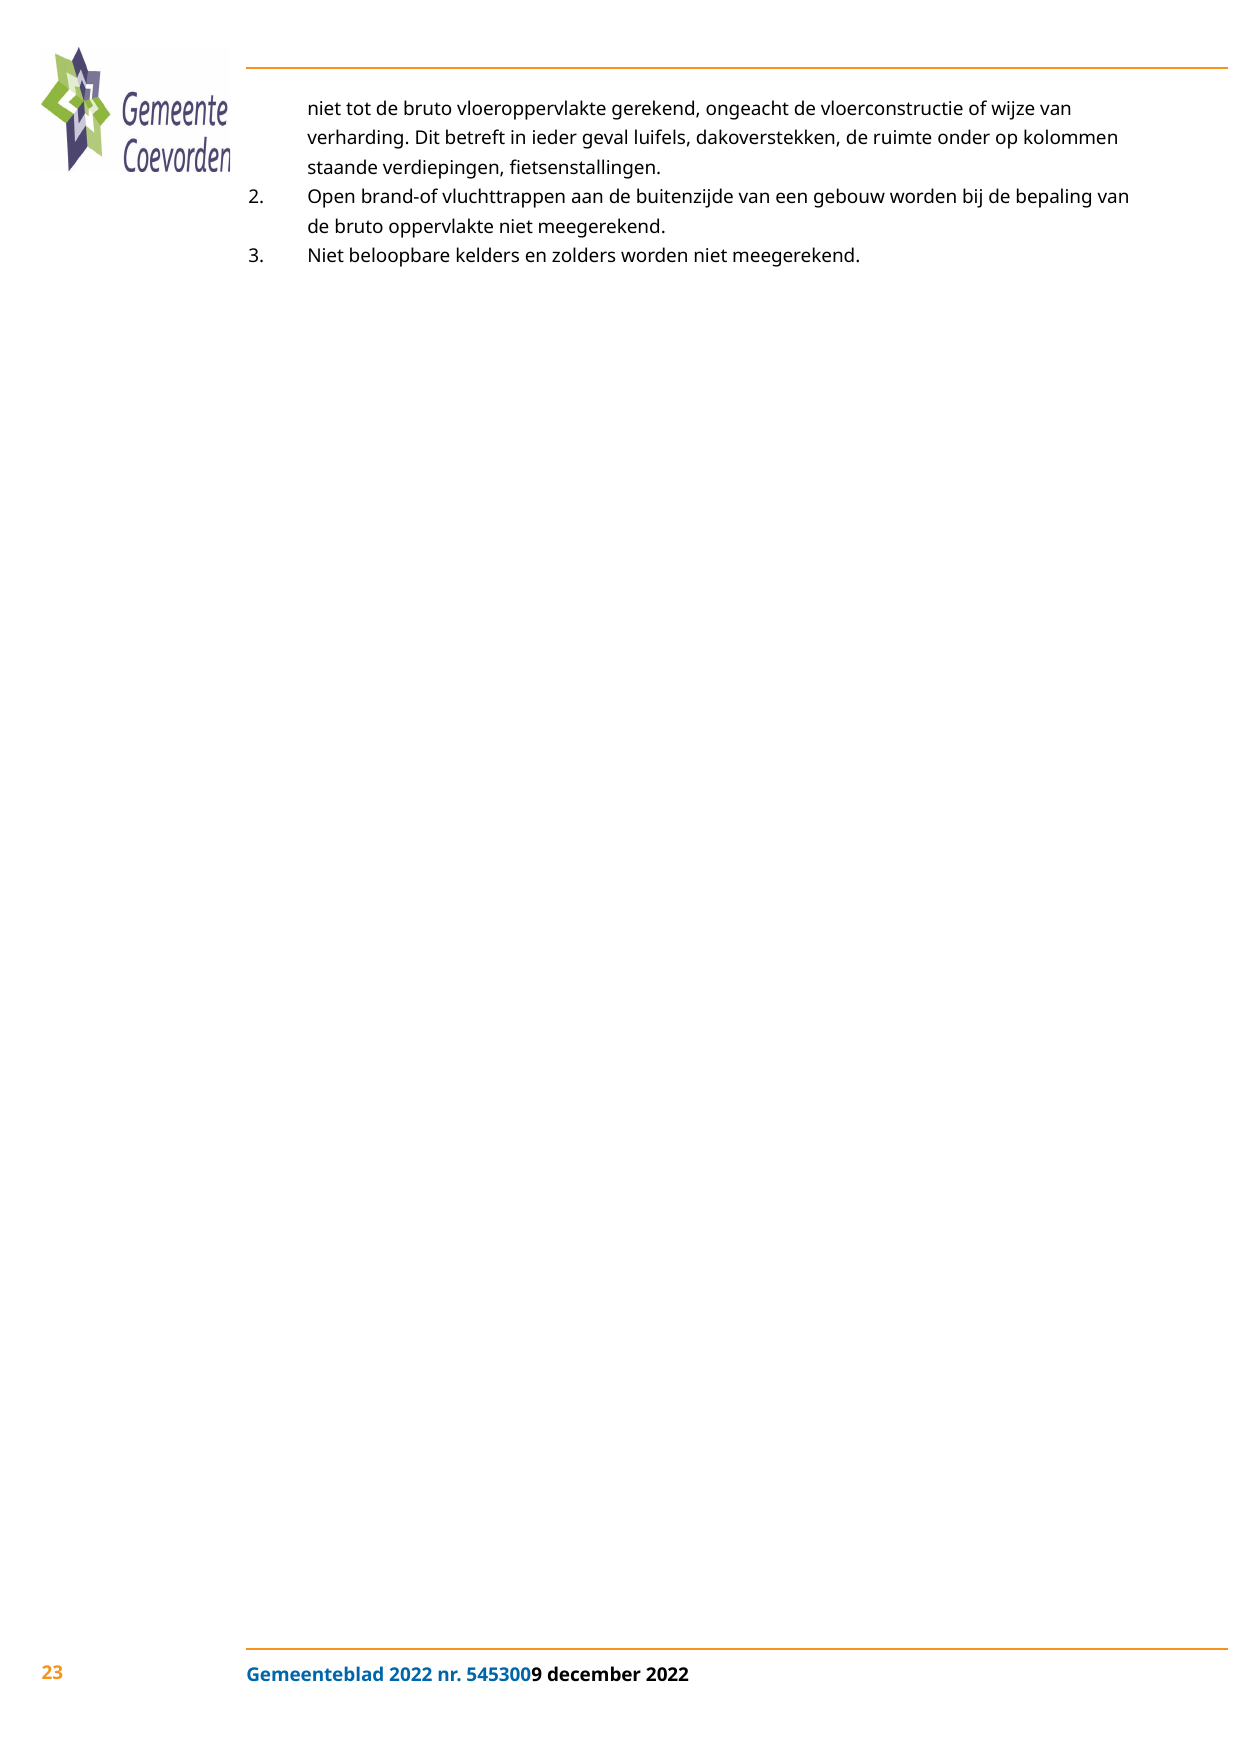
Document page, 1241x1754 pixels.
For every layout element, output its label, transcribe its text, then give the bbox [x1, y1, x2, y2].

list Niet beloopbare kelders en zolders worden niet meegerekend. [248, 243, 1152, 268]
picture [41, 47, 231, 172]
list Open brand-of vluchttrappen aan de buitenzijde van een gebouw worden bij de bepaling van de bruto oppervlakte niet meegerekend. [248, 183, 1152, 239]
list niet tot de bruto vloeroppervlakte gerekend, ongeacht de vloerconstructie of wijze van verharding. Dit betreft in ieder geval luifels, dakoverstekken, de ruimte onder op kolommen staande verdiepingen, fietsenstallingen. [248, 95, 1152, 180]
